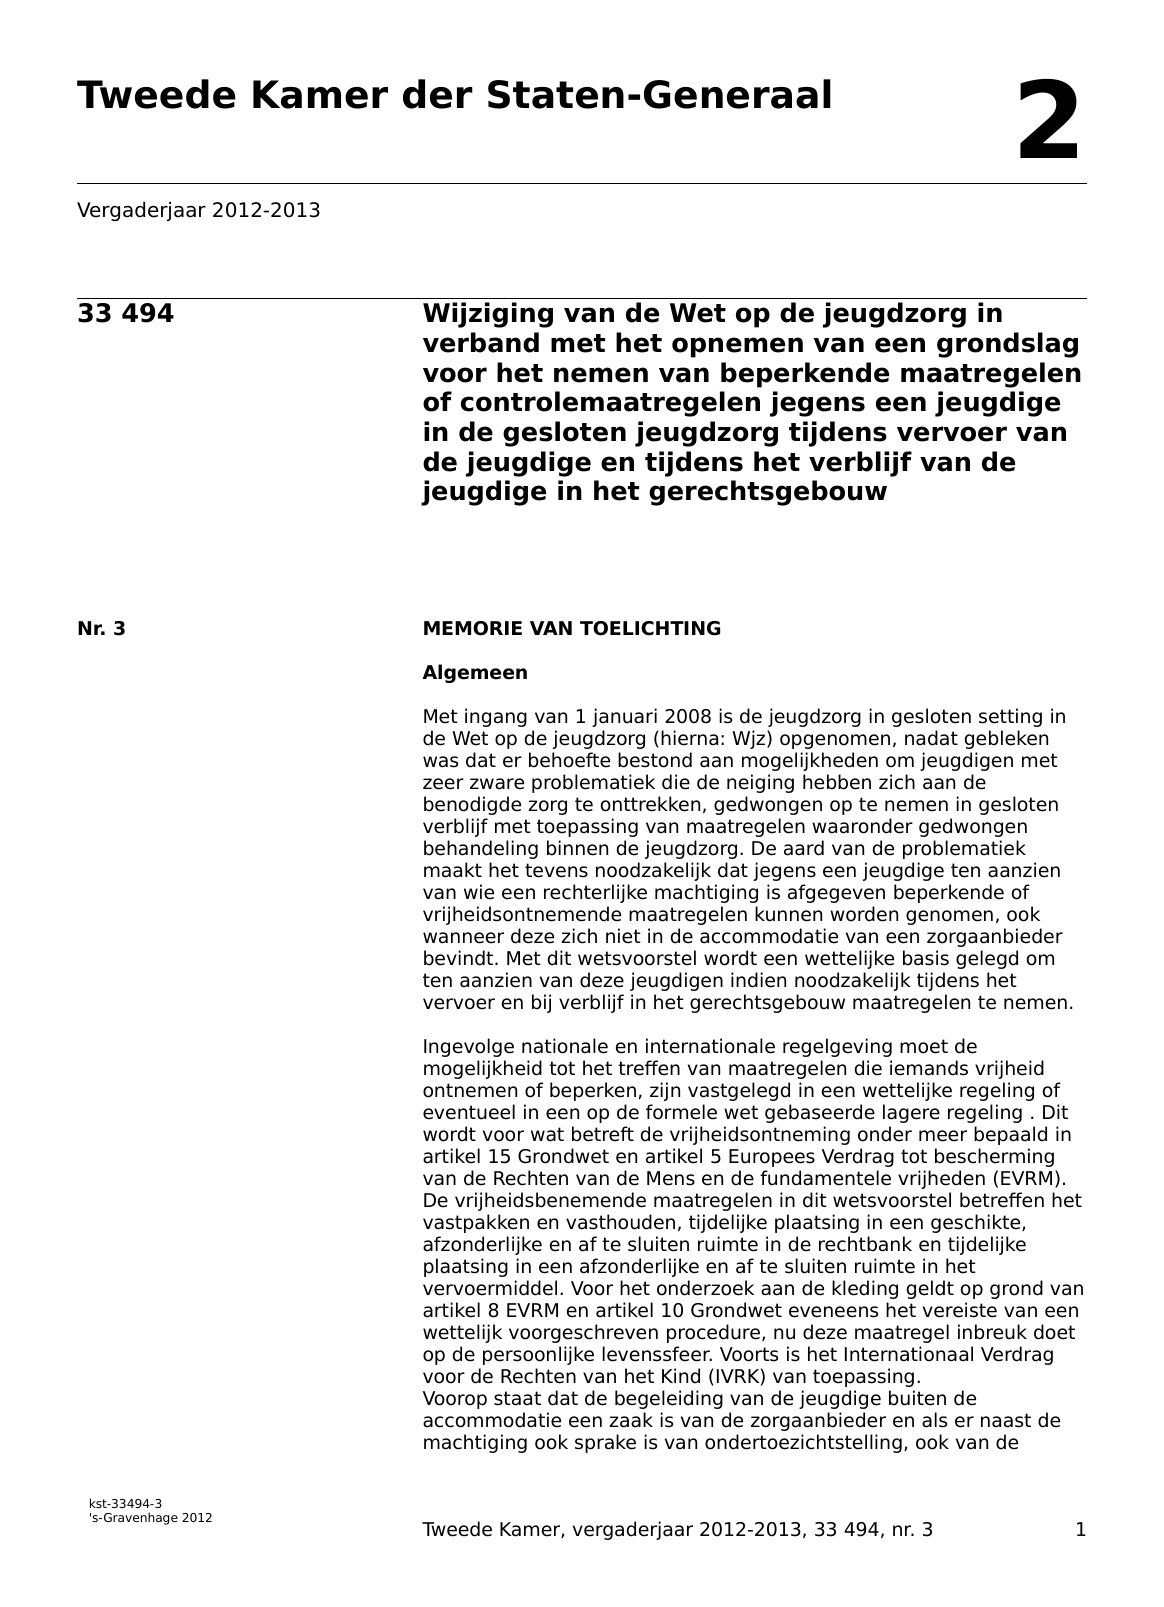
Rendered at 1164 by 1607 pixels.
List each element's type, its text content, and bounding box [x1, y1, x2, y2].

table_header Tweede Kamer der Staten-Generaal [77, 59, 886, 183]
subtitle 33 494 Wijziging van de Wet op de jeugdzorg in verband met het opnemen van een grondslag voor het nemen van beperkende maatregelen of controlemaatregelen jegens een jeugdige in de gesloten jeugdzorg tijdens vervoer van de jeugdige en tijdens het verblijf van de jeugdige in het gerechtsgebouw [77, 299, 1087, 507]
text Met ingang van 1 januari 2008 is de jeugdzorg in gesloten setting in de Wet op de jeugdzorg (hierna: Wjz) opgenomen, nadat gebleken was dat er behoefte bestond aan mogelijkheden om jeugdigen met zeer zware problematiek die de neiging hebben zich aan de benodigde zorg te onttrekken, gedwongen op te nemen in gesloten verblijf met toepassing van maatregelen waaronder gedwongen behandeling binnen de jeugdzorg. De aard van de problematiek maakt het tevens noodzakelijk dat jegens een jeugdige ten aanzien van wie een rechterlijke machtiging is afgegeven beperkende of vrijheidsontnemende maatregelen kunnen worden genomen, ook wanneer deze zich niet in de accommodatie van een zorgaanbieder bevindt. Met dit wetsvoorstel wordt een wettelijke basis gelegd om ten aanzien van deze jeugdigen indien noodzakelijk tijdens het vervoer en bij verblijf in het gerechtsgebouw maatregelen te nemen. [422, 706, 1087, 1014]
text 's-Gravenhage 2012 [88, 1511, 323, 1525]
text Ingevolge nationale en internationale regelgeving moet de mogelijkheid tot het treffen van maatregelen die iemands vrijheid ontnemen of beperken, zijn vastgelegd in een wettelijke regeling of eventueel in een op de formele wet gebaseerde lagere regeling . Dit wordt voor wat betreft de vrijheidsontneming onder meer bepaald in artikel 15 Grondwet en artikel 5 Europees Verdrag tot bescherming van de Rechten van de Mens en de fundamentele vrijheden (EVRM). De vrijheidsbenemende maatregelen in dit wetsvoorstel betreffen het vastpakken en vasthouden, tijdelijke plaatsing in een geschikte, afzonderlijke en af te sluiten ruimte in de rechtbank en tijdelijke plaatsing in een afzonderlijke en af te sluiten ruimte in het vervoermiddel. Voor het onderzoek aan de kleding geldt op grond van artikel 8 EVRM en artikel 10 Grondwet eveneens het vereiste van een wettelijk voorgeschreven procedure, nu deze maatregel inbreuk doet op de persoonlijke levenssfeer. Voorts is het Internationaal Verdrag voor de Rechten van het Kind (IVRK) van toepassing. [422, 1036, 1087, 1388]
subtitle Algemeen [422, 662, 1087, 684]
table_header 2 [886, 59, 1087, 183]
table_cell Vergaderjaar 2012-2013 [77, 184, 1087, 298]
text Voorop staat dat de begeleiding van de jeugdige buiten de accommodatie een zaak is van de zorgaanbieder en als er naast de machtiging ook sprake is van ondertoezichtstelling, ook van de [422, 1388, 1087, 1454]
subtitle Nr. 3 MEMORIE VAN TOELICHTING [77, 618, 1087, 640]
text kst-33494-3 [88, 1497, 323, 1511]
